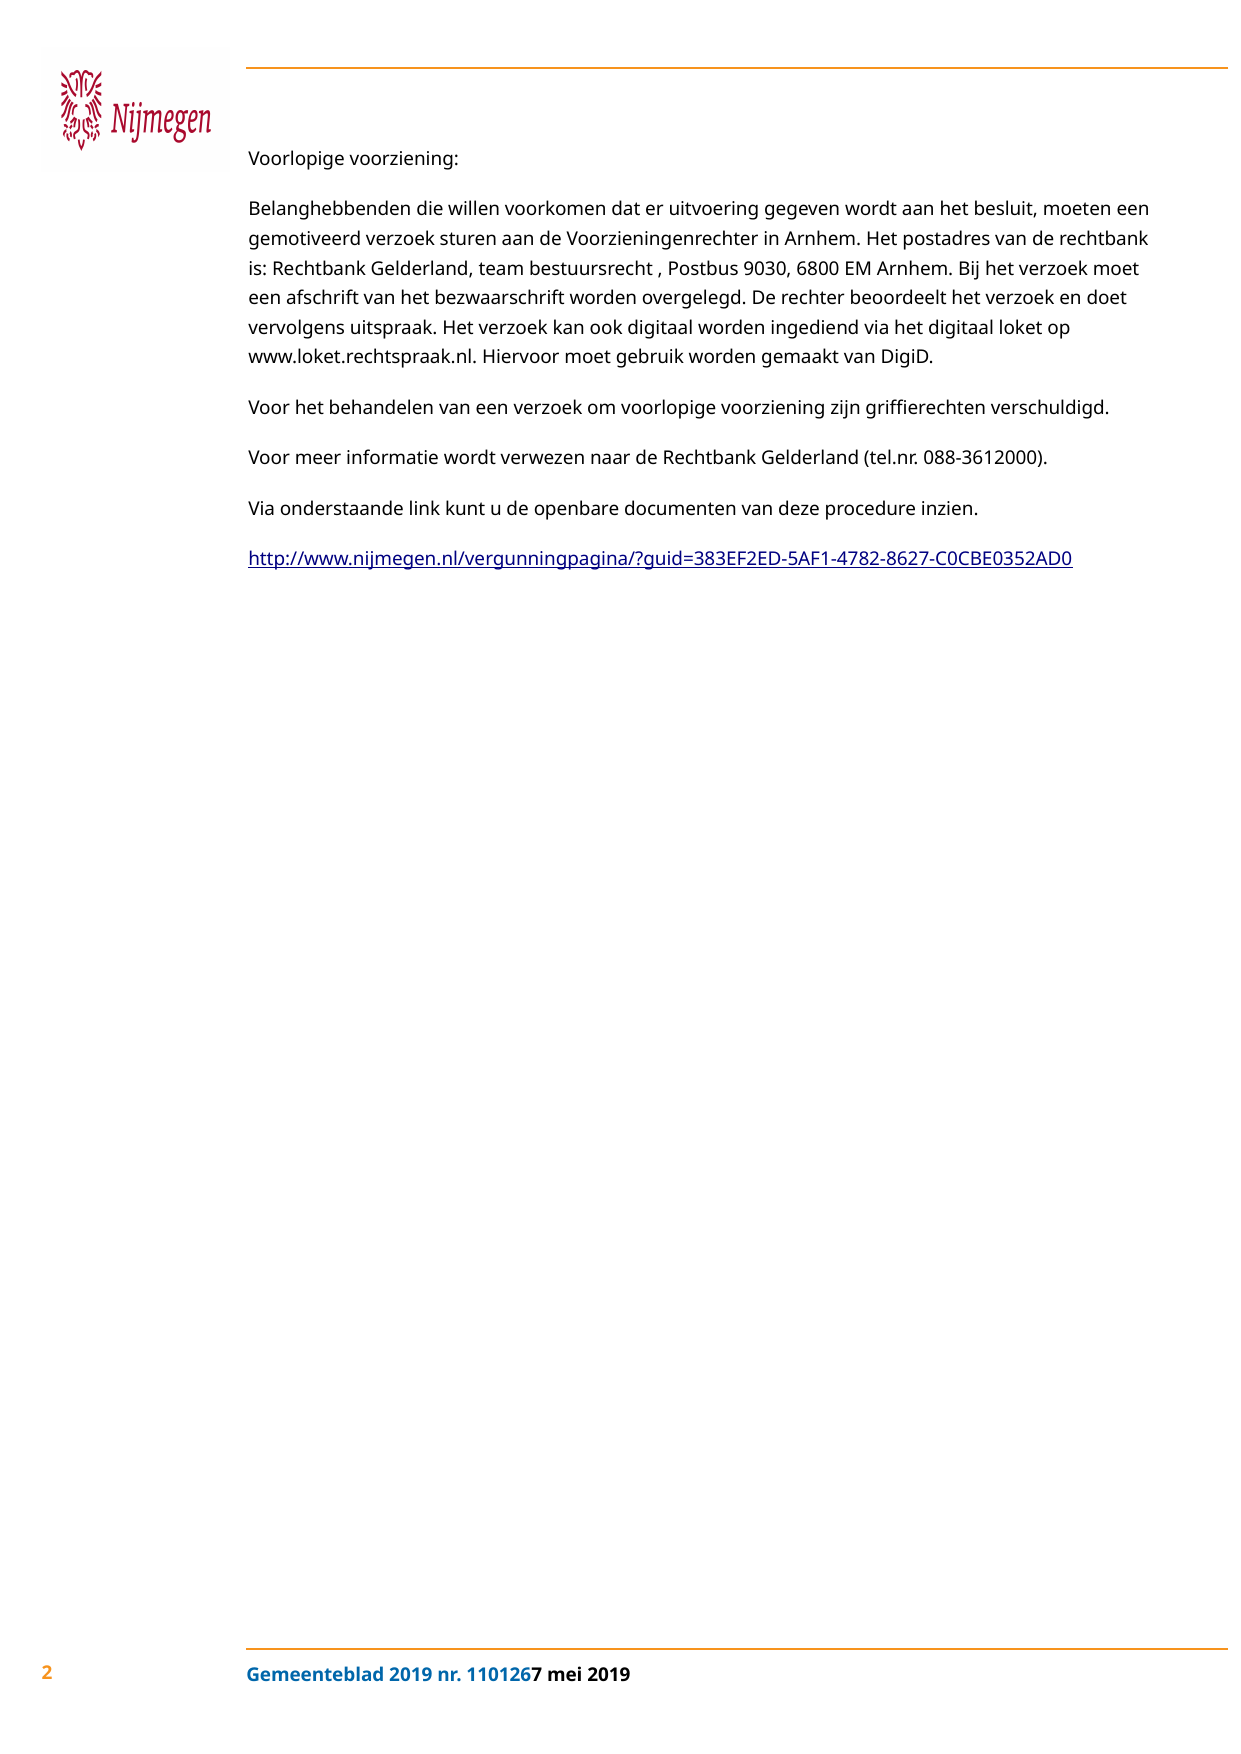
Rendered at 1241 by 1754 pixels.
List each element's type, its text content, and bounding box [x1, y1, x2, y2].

text Belanghebbenden die willen voorkomen dat er uitvoering gegeven wordt aan het besluit, moeten een gemotiveerd verzoek sturen aan de Voorzieningenrechter in Arnhem. Het postadres van de rechtbank is: Rechtbank Gelderland, team bestuursrecht , Postbus 9030, 6800 EM Arnhem. Bij het verzoek moet een afschrift van het bezwaarschrift worden overgelegd. De rechter beoordeelt het verzoek en doet vervolgens uitspraak. Het verzoek kan ook digitaal worden ingediend via het digitaal loket op www.loket.rechtspraak.nl. Hiervoor moet gebruik worden gemaakt van DigiD. [248, 196, 1152, 369]
text Via onderstaande link kunt u de openbare documenten van deze procedure inzien. [248, 495, 1152, 521]
text Voorlopige voorziening: [248, 145, 1152, 171]
text Voor het behandelen van een verzoek om voorlopige voorziening zijn griffierechten verschuldigd. [248, 394, 1152, 420]
text http://www.nijmegen.nl/vergunningpagina/?guid=383EF2ED-5AF1-4782-8627-C0CBE0352AD0 [248, 545, 1152, 571]
text Voor meer informatie wordt verwezen naar de Rechtbank Gelderland (tel.nr. 088-3612000). [248, 444, 1152, 470]
picture [41, 47, 231, 172]
